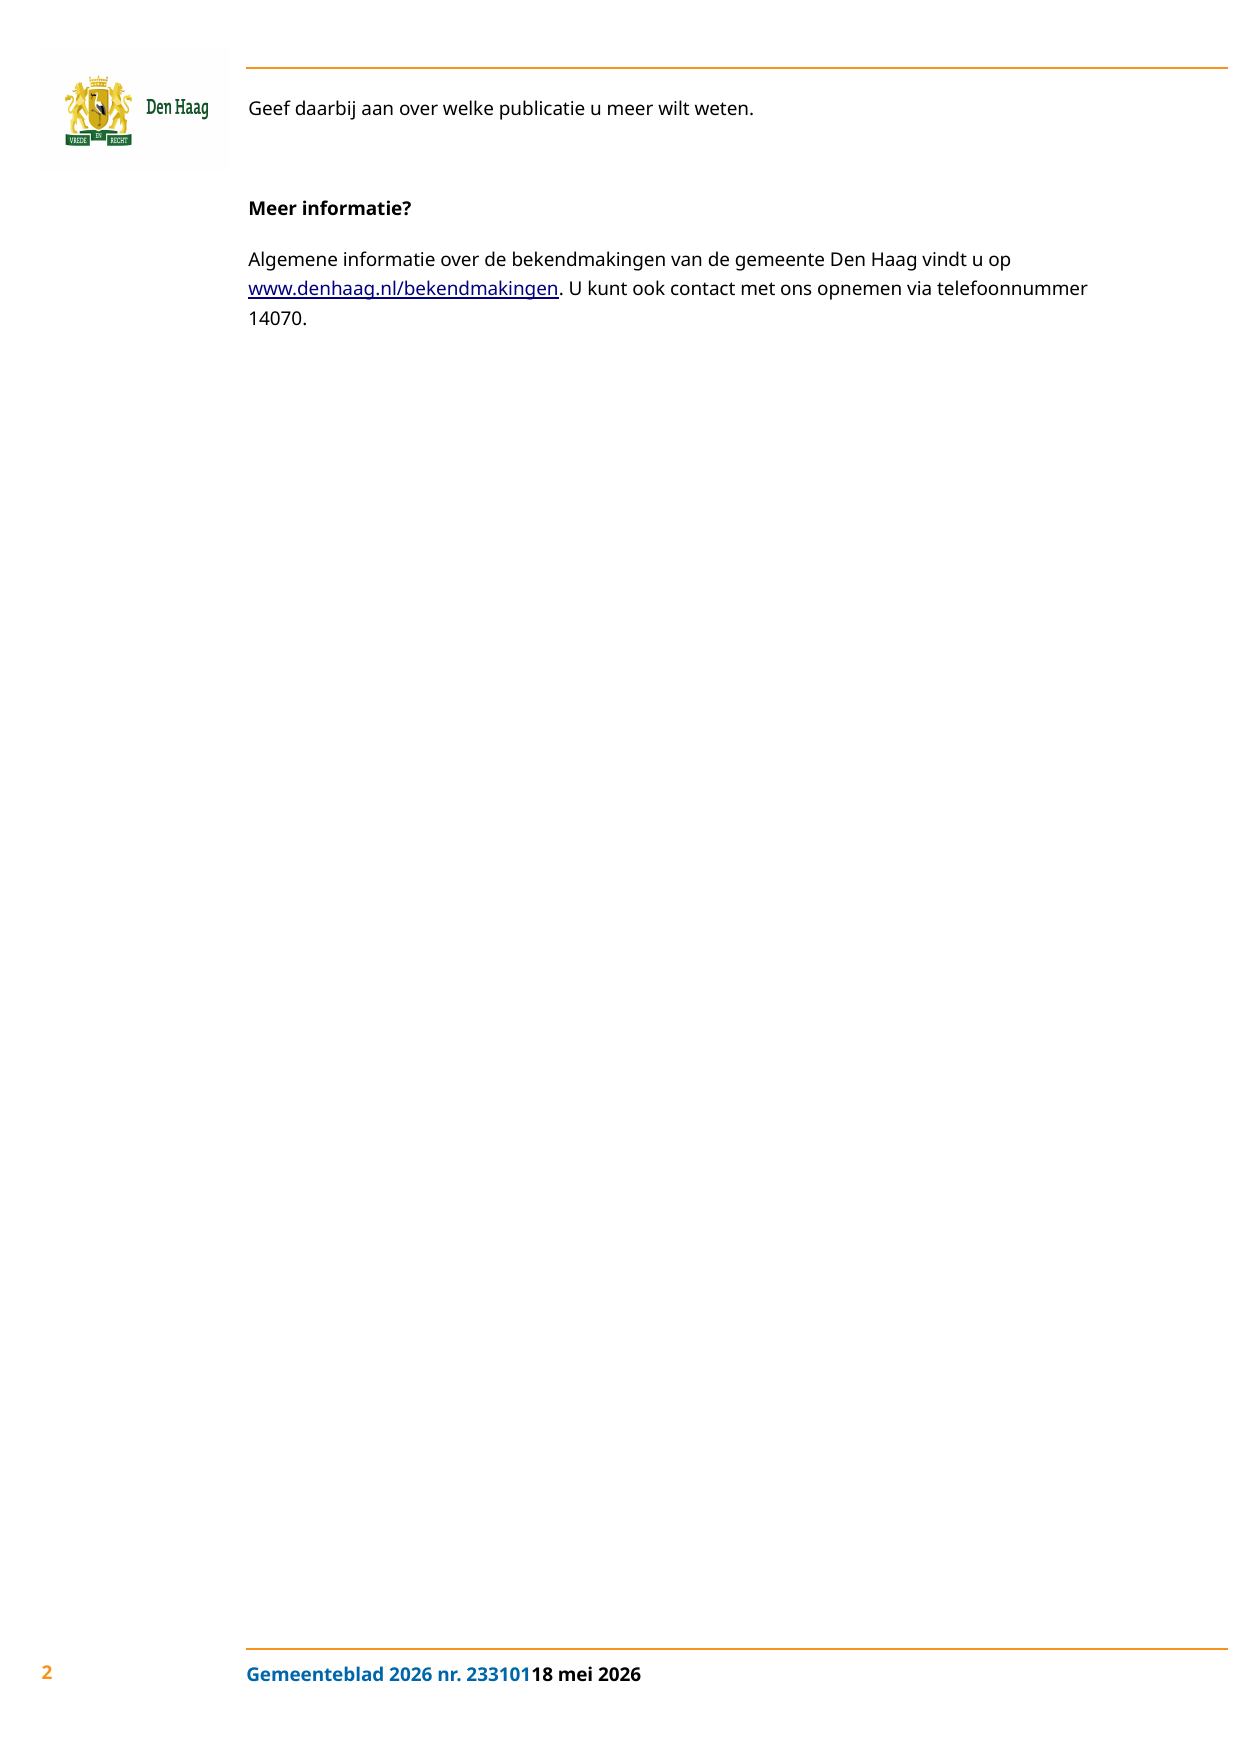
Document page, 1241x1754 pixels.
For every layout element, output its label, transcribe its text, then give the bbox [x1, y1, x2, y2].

picture [41, 47, 231, 172]
text Meer informatie? [248, 196, 1152, 221]
text Algemene informatie over de bekendmakingen van de gemeente Den Haag vindt u op www.denhaag.nl/bekendmakingen. U kunt ook contact met ons opnemen via telefoonnummer 14070. [248, 246, 1152, 331]
text Geef daarbij aan over welke publicatie u meer wilt weten. [248, 95, 1152, 121]
